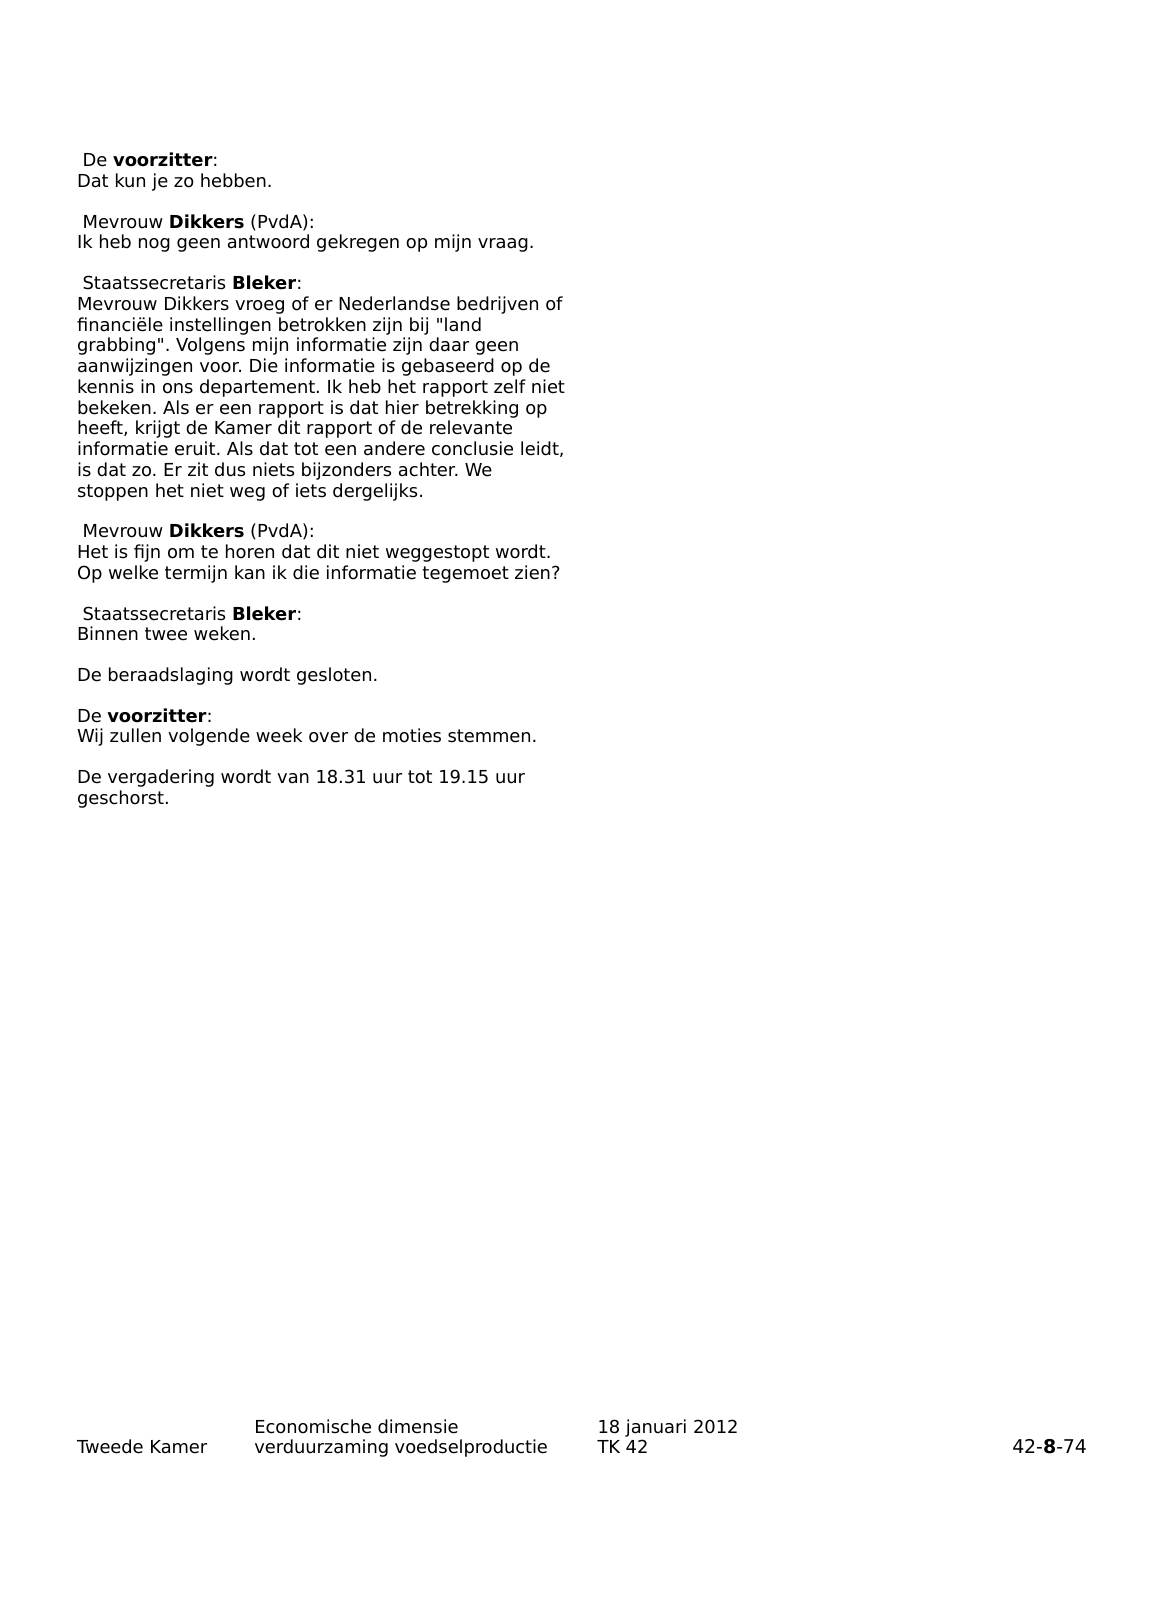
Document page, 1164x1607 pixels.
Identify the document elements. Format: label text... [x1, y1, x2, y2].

text De vergadering wordt van 18.31 uur tot 19.15 uur geschorst. [77, 767, 567, 808]
text Staatssecretaris Bleker: [77, 603, 567, 624]
text Wij zullen volgende week over de moties stemmen. [77, 726, 567, 747]
text Staatssecretaris Bleker: [77, 273, 567, 294]
text De beraadslaging wordt gesloten. [77, 665, 567, 686]
text De voorzitter: [77, 150, 567, 171]
text Dat kun je zo hebben. [77, 171, 567, 192]
text Mevrouw Dikkers (PvdA): [77, 521, 567, 542]
text Binnen twee weken. [77, 624, 567, 645]
text Het is fijn om te horen dat dit niet weggestopt wordt. Op welke termijn kan ik die informatie tegemoet zien? [77, 542, 567, 583]
text Ik heb nog geen antwoord gekregen op mijn vraag. [77, 232, 567, 253]
text Mevrouw Dikkers (PvdA): [77, 212, 567, 232]
text Mevrouw Dikkers vroeg of er Nederlandse bedrijven of financiële instellingen betrokken zijn bij "land grabbing". Volgens mijn informatie zijn daar geen aanwijzingen voor. Die informatie is gebaseerd op de kennis in ons departement. Ik heb het rapport zelf niet bekeken. Als er een rapport is dat hier betrekking op heeft, krijgt de Kamer dit rapport of de relevante informatie eruit. Als dat tot een andere conclusie leidt, is dat zo. Er zit dus niets bijzonders achter. We stoppen het niet weg of iets dergelijks. [77, 294, 567, 501]
text De voorzitter: [77, 706, 567, 726]
